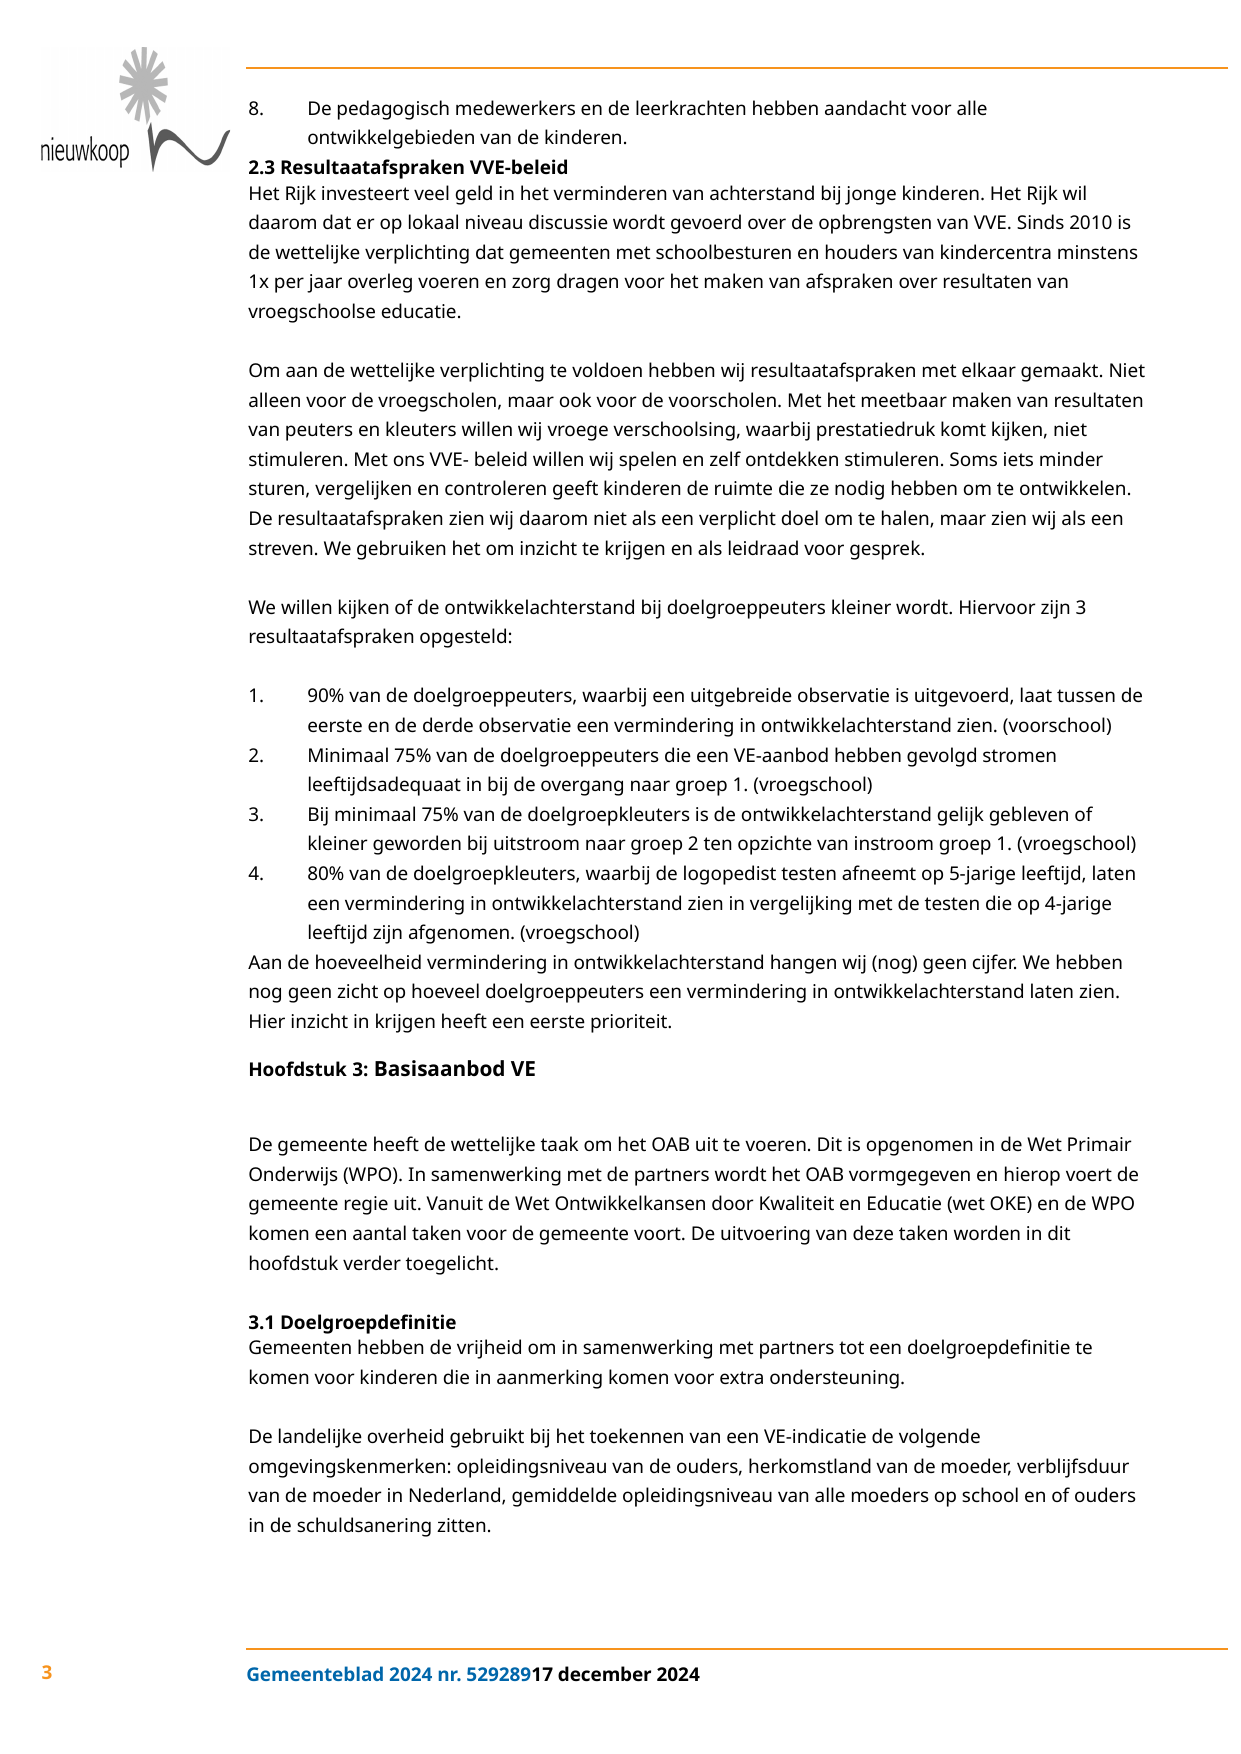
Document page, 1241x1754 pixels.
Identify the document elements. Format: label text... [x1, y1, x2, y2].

text De gemeente heeft de wettelijke taak om het OAB uit te voeren. Dit is opgenomen in de Wet Primair Onderwijs (WPO). In samenwerking met de partners wordt het OAB vormgegeven en hierop voert de gemeente regie uit. Vanuit de Wet Ontwikkelkansen door Kwaliteit en Educatie (wet OKE) en de WPO komen een aantal taken voor de gemeente voort. De uitvoering van deze taken worden in dit hoofdstuk verder toegelicht. [248, 1131, 1152, 1275]
picture [41, 47, 231, 172]
list Minimaal 75% van de doelgroeppeuters die een VE-aanbod hebben gevolgd stromen leeftijdsadequaat in bij de overgang naar groep 1. (vroegschool) [248, 742, 1152, 797]
text 3.1 Doelgroepdefinitie [248, 1309, 1152, 1334]
text Het Rijk investeert veel geld in het verminderen van achterstand bij jonge kinderen. Het Rijk wil daarom dat er op lokaal niveau discussie wordt gevoerd over de opbrengsten van VVE. Sinds 2010 is de wettelijke verplichting dat gemeenten met schoolbesturen en houders van kindercentra minstens 1x per jaar overleg voeren en zorg dragen voor het maken van afspraken over resultaten van vroegschoolse educatie. [248, 180, 1152, 324]
list Bij minimaal 75% van de doelgroepkleuters is de ontwikkelachterstand gelijk gebleven of kleiner geworden bij uitstroom naar groep 2 ten opzichte van instroom groep 1. (vroegschool) [248, 801, 1152, 856]
text De landelijke overheid gebruikt bij het toekennen van een VE-indicatie de volgende omgevingskenmerken: opleidingsniveau van de ouders, herkomstland van de moeder, verblijfsduur van de moeder in Nederland, gemiddelde opleidingsniveau van alle moeders op school en of ouders in de schuldsanering zitten. [248, 1423, 1152, 1538]
text Om aan de wettelijke verplichting te voldoen hebben wij resultaatafspraken met elkaar gemaakt. Niet alleen voor de vroegscholen, maar ook voor de voorscholen. Met het meetbaar maken van resultaten van peuters en kleuters willen wij vroege verschoolsing, waarbij prestatiedruk komt kijken, niet stimuleren. Met ons VVE- beleid willen wij spelen en zelf ontdekken stimuleren. Soms iets minder sturen, vergelijken en controleren geeft kinderen de ruimte die ze nodig hebben om te ontwikkelen. De resultaatafspraken zien wij daarom niet als een verplicht doel om te halen, maar zien wij als een streven. We gebruiken het om inzicht te krijgen en als leidraad voor gesprek. [248, 357, 1152, 560]
list De pedagogisch medewerkers en de leerkrachten hebben aandacht voor alle ontwikkelgebieden van de kinderen. [248, 95, 1152, 150]
text Gemeenten hebben de vrijheid om in samenwerking met partners tot een doelgroepdefinitie te komen voor kinderen die in aanmerking komen voor extra ondersteuning. [248, 1334, 1152, 1390]
list 80% van de doelgroepkleuters, waarbij de logopedist testen afneemt op 5-jarige leeftijd, laten een vermindering in ontwikkelachterstand zien in vergelijking met de testen die op 4-jarige leeftijd zijn afgenomen. (vroegschool) [248, 860, 1152, 945]
list 90% van de doelgroeppeuters, waarbij een uitgebreide observatie is uitgevoerd, laat tussen de eerste en de derde observatie een vermindering in ontwikkelachterstand zien. (voorschool) [248, 683, 1152, 738]
text We willen kijken of de ontwikkelachterstand bij doelgroeppeuters kleiner wordt. Hiervoor zijn 3 resultaatafspraken opgesteld: [248, 594, 1152, 649]
text 2.3 Resultaatafspraken VVE-beleid [248, 154, 1152, 180]
text Aan de hoeveelheid vermindering in ontwikkelachterstand hangen wij (nog) geen cijfer. We hebben nog geen zicht op hoeveel doelgroeppeuters een vermindering in ontwikkelachterstand laten zien. Hier inzicht in krijgen heeft een eerste prioriteit. [248, 949, 1152, 1034]
text Hoofdstuk 3: Basisaanbod VE [248, 1054, 1152, 1082]
